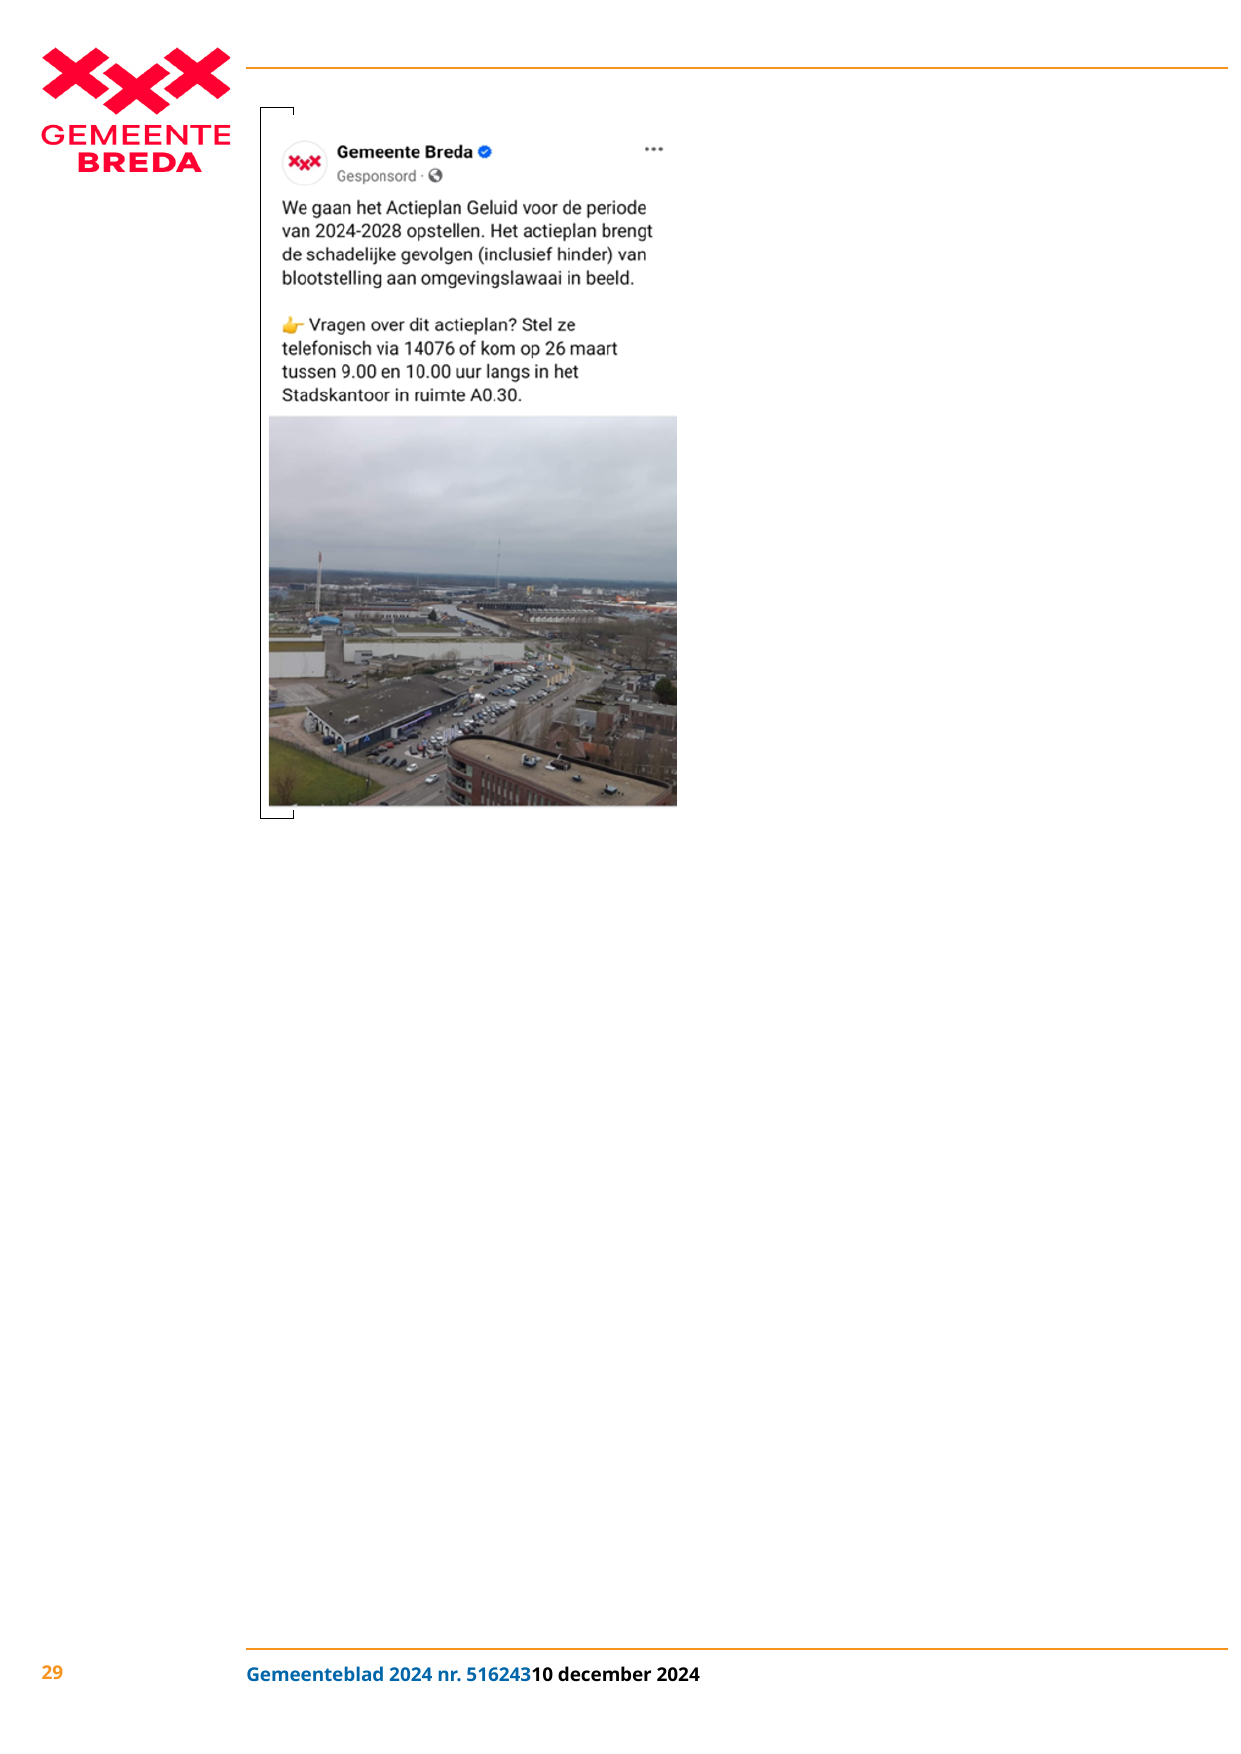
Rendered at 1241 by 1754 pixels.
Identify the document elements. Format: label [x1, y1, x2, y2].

picture [41, 47, 231, 172]
picture [268, 115, 683, 810]
